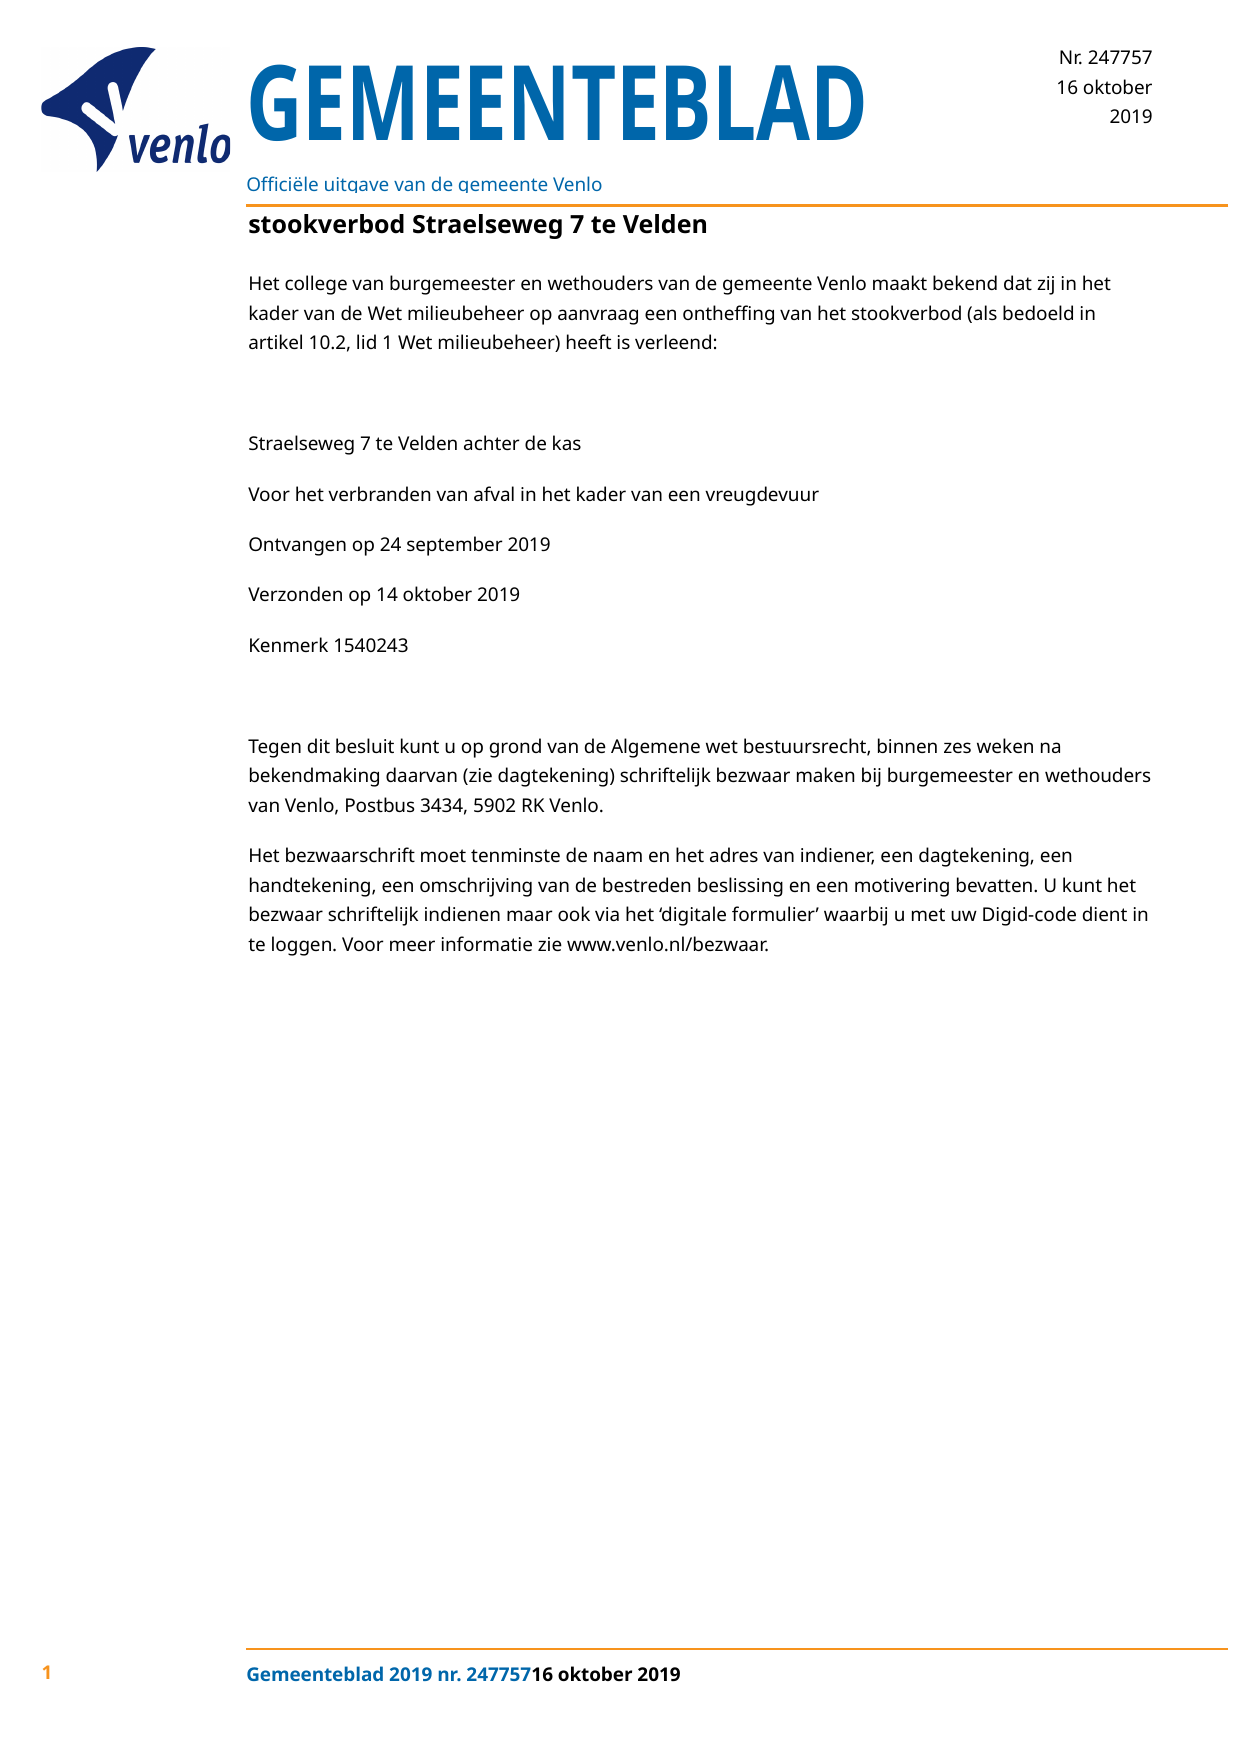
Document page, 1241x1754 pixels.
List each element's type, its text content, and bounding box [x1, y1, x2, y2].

text Straelseweg 7 te Velden achter de kas [248, 430, 1152, 456]
text Verzonden op 14 oktober 2019 [248, 582, 1152, 607]
text Het college van burgemeester en wethouders van de gemeente Venlo maakt bekend dat zij in het kader van de Wet milieubeheer op aanvraag een ontheffing van het stookverbod (als bedoeld in artikel 10.2, lid 1 Wet milieubeheer) heeft is verleend: [248, 270, 1152, 355]
text Ontvangen op 24 september 2019 [248, 531, 1152, 557]
picture [41, 47, 231, 172]
text Het bezwaarschrift moet tenminste de naam en het adres van indiener, een dagtekening, een handtekening, een omschrijving van de bestreden beslissing en een motivering bevatten. U kunt het bezwaar schriftelijk indienen maar ook via het ‘digitale formulier’ waarbij u met uw Digid-code dient in te loggen. Voor meer informatie zie www.venlo.nl/bezwaar. [248, 842, 1152, 957]
text stookverbod Straelseweg 7 te Velden [248, 207, 1152, 241]
text Tegen dit besluit kunt u op grond van de Algemene wet bestuursrecht, binnen zes weken na bekendmaking daarvan (zie dagtekening) schriftelijk bezwaar maken bij burgemeester en wethouders van Venlo, Postbus 3434, 5902 RK Venlo. [248, 733, 1152, 818]
text Voor het verbranden van afval in het kader van een vreugdevuur [248, 481, 1152, 506]
text Kenmerk 1540243 [248, 632, 1152, 658]
